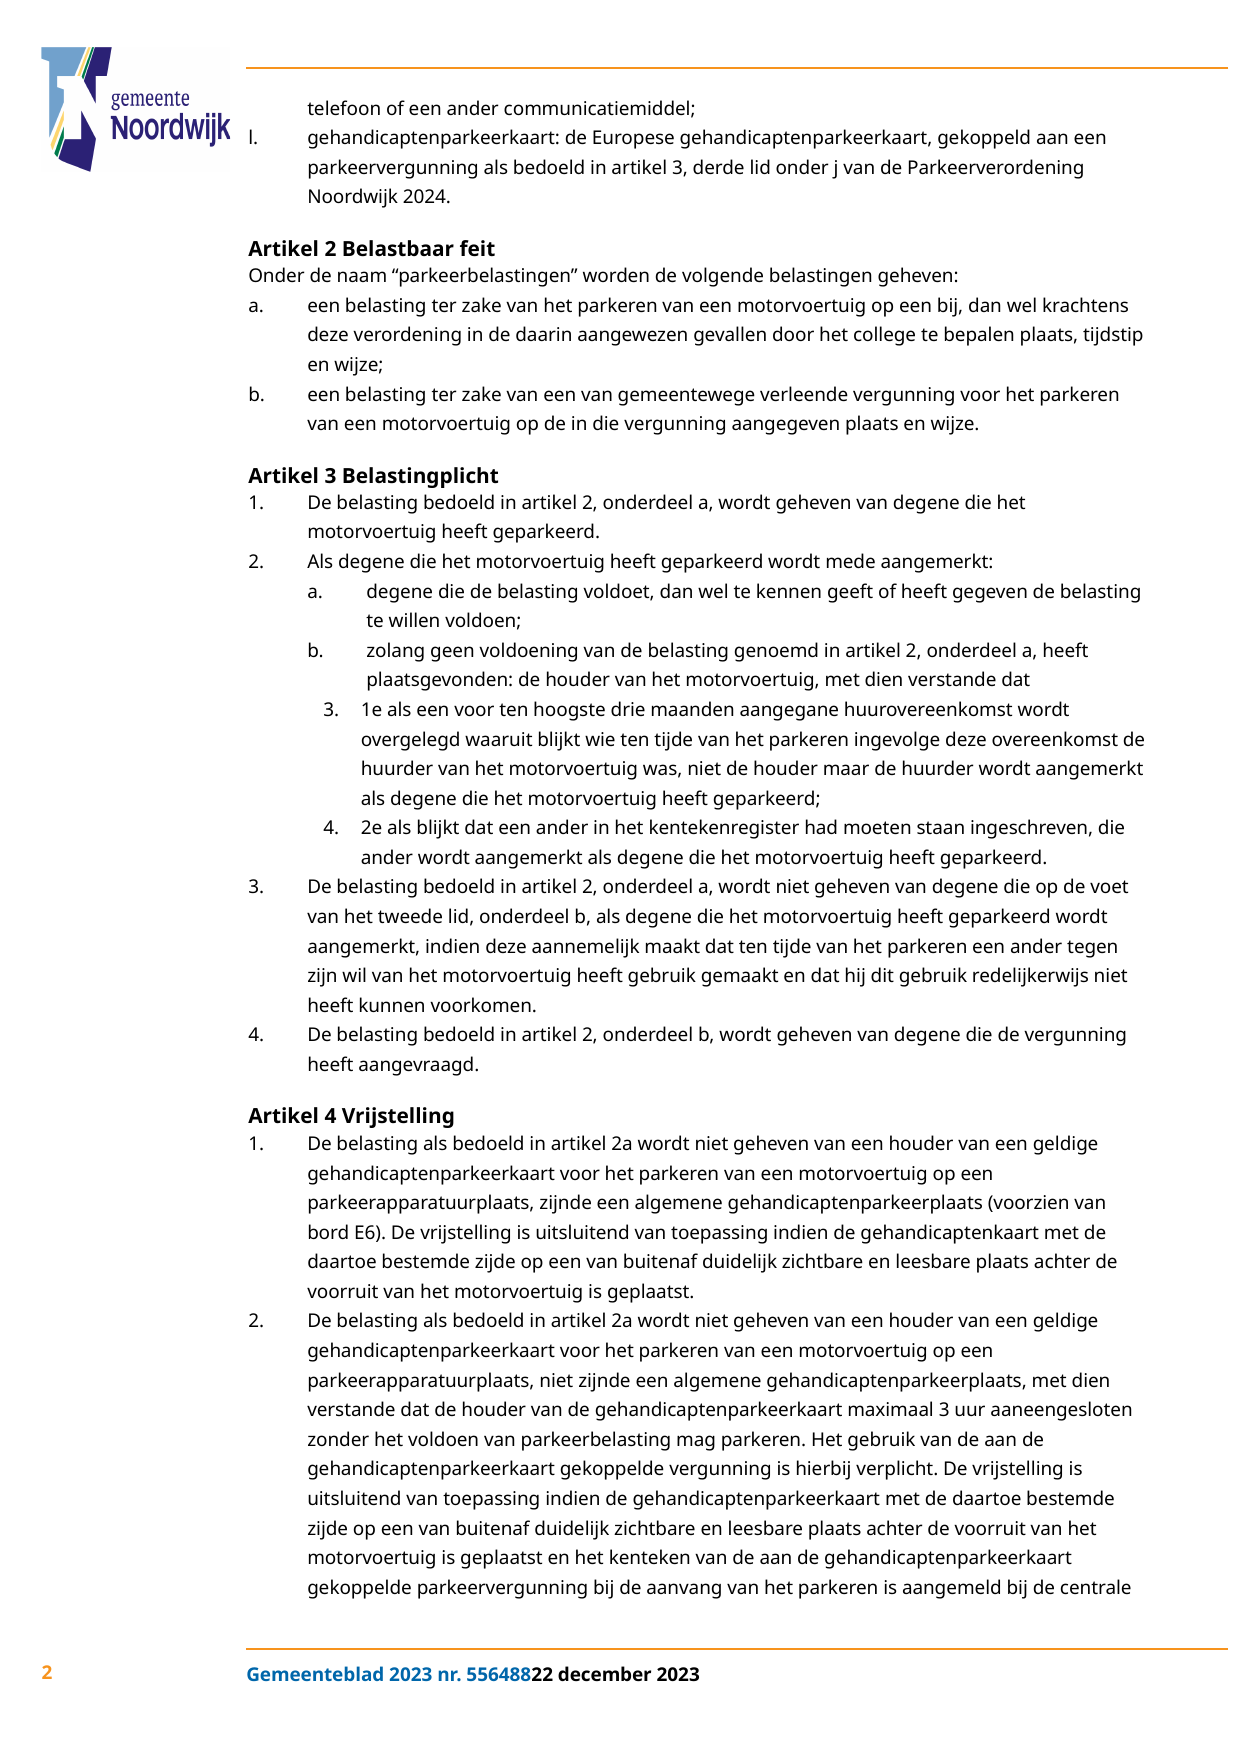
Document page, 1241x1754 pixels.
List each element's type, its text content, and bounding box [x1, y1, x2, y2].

list zolang geen voldoening van de belasting genoemd in artikel 2, onderdeel a, heeft plaatsgevonden: de houder van het motorvoertuig, met dien verstande dat [307, 637, 1152, 692]
list De belasting als bedoeld in artikel 2a wordt niet geheven van een houder van een geldige gehandicaptenparkeerkaart voor het parkeren van een motorvoertuig op een parkeerapparatuurplaats, niet zijnde een algemene gehandicaptenparkeerplaats, met dien verstande dat de houder van de gehandicaptenparkeerkaart maximaal 3 uur aaneengesloten zonder het voldoen van parkeerbelasting mag parkeren. Het gebruik van de aan de gehandicaptenparkeerkaart gekoppelde vergunning is hierbij verplicht. De vrijstelling is uitsluitend van toepassing indien de gehandicaptenparkeerkaart met de daartoe bestemde zijde op een van buitenaf duidelijk zichtbare en leesbare plaats achter de voorruit van het motorvoertuig is geplaatst en het kenteken van de aan de gehandicaptenparkeerkaart gekoppelde parkeervergunning bij de aanvang van het parkeren is aangemeld bij de centrale [248, 1308, 1152, 1599]
list De belasting als bedoeld in artikel 2a wordt niet geheven van een houder van een geldige gehandicaptenparkeerkaart voor het parkeren van een motorvoertuig op een parkeerapparatuurplaats, zijnde een algemene gehandicaptenparkeerplaats (voorzien van bord E6). De vrijstelling is uitsluitend van toepassing indien de gehandicaptenkaart met de daartoe bestemde zijde op een van buitenaf duidelijk zichtbare en leesbare plaats achter de voorruit van het motorvoertuig is geplaatst. [248, 1130, 1152, 1304]
list 2e als blijkt dat een ander in het kentekenregister had moeten staan ingeschreven, die ander wordt aangemerkt als degene die het motorvoertuig heeft geparkeerd. [323, 814, 1152, 870]
list een belasting ter zake van het parkeren van een motorvoertuig op een bij, dan wel krachtens deze verordening in de daarin aangewezen gevallen door het college te bepalen plaats, tijdstip en wijze; [248, 292, 1152, 377]
list De belasting bedoeld in artikel 2, onderdeel a, wordt geheven van degene die het motorvoertuig heeft geparkeerd. [248, 489, 1152, 544]
text Artikel 2 Belastbaar feit [248, 234, 1152, 262]
list Als degene die het motorvoertuig heeft geparkeerd wordt mede aangemerkt: [248, 548, 1152, 574]
text Onder de naam “parkeerbelastingen” worden de volgende belastingen geheven: [248, 262, 1152, 288]
list telefoon of een ander communicatiemiddel; [248, 95, 1152, 121]
list De belasting bedoeld in artikel 2, onderdeel a, wordt niet geheven van degene die op de voet van het tweede lid, onderdeel b, als degene die het motorvoertuig heeft geparkeerd wordt aangemerkt, indien deze aannemelijk maakt dat ten tijde van het parkeren een ander tegen zijn wil van het motorvoertuig heeft gebruik gemaakt en dat hij dit gebruik redelijkerwijs niet heeft kunnen voorkomen. [248, 874, 1152, 1018]
text Artikel 4 Vrijstelling [248, 1102, 1152, 1130]
list degene die de belasting voldoet, dan wel te kennen geeft of heeft gegeven de belasting te willen voldoen; [307, 578, 1152, 633]
text Artikel 3 Belastingplicht [248, 461, 1152, 489]
list 1e als een voor ten hoogste drie maanden aangegane huurovereenkomst wordt overgelegd waaruit blijkt wie ten tijde van het parkeren ingevolge deze overeenkomst de huurder van het motorvoertuig was, niet de houder maar de huurder wordt aangemerkt als degene die het motorvoertuig heeft geparkeerd; [323, 696, 1152, 811]
list gehandicaptenparkeerkaart: de Europese gehandicaptenparkeerkaart, gekoppeld aan een parkeervergunning als bedoeld in artikel 3, derde lid onder j van de Parkeerverordening Noordwijk 2024. [248, 124, 1152, 209]
list De belasting bedoeld in artikel 2, onderdeel b, wordt geheven van degene die de vergunning heeft aangevraagd. [248, 1022, 1152, 1077]
list een belasting ter zake van een van gemeentewege verleende vergunning voor het parkeren van een motorvoertuig op de in die vergunning aangegeven plaats en wijze. [248, 381, 1152, 436]
picture [41, 47, 231, 172]
